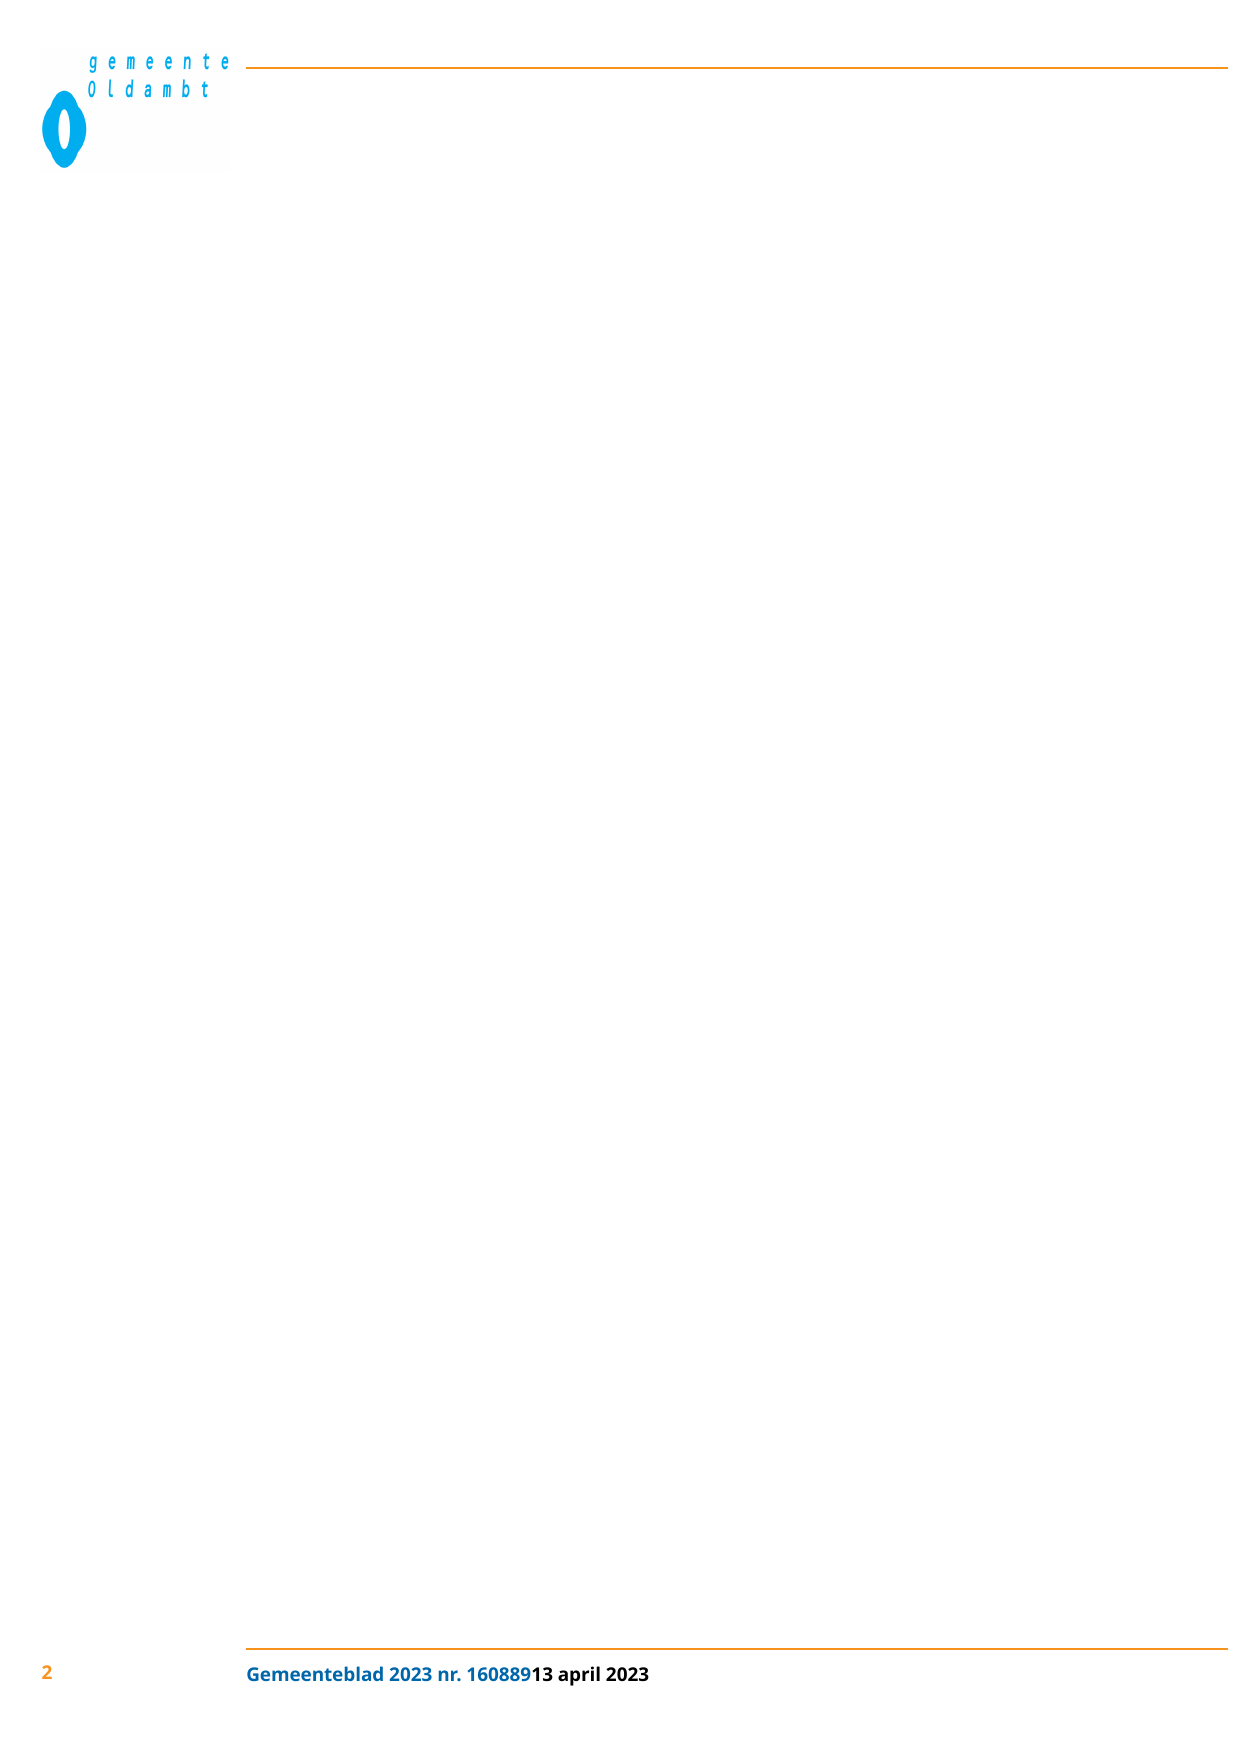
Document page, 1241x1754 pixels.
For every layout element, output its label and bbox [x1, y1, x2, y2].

picture [41, 47, 231, 172]
